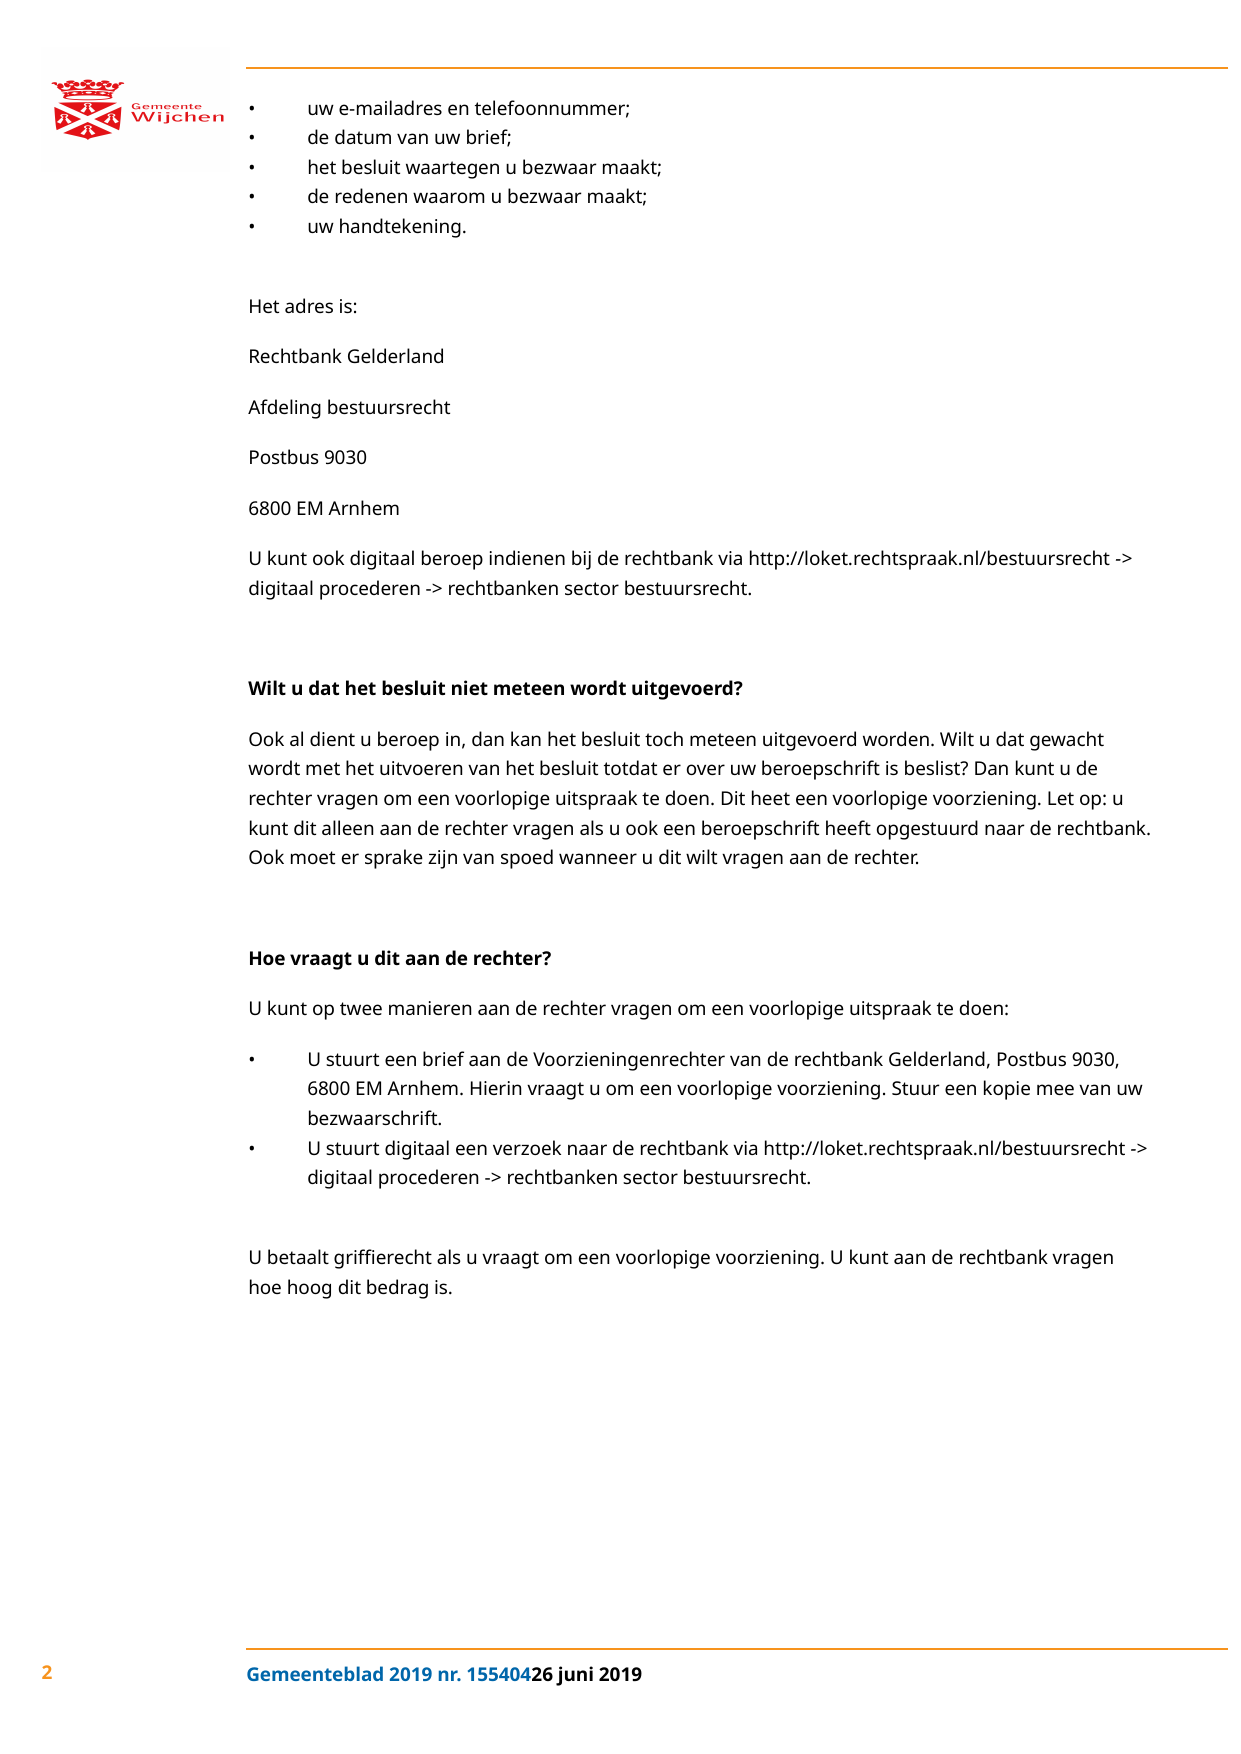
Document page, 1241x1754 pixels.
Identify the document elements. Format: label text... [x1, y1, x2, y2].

text Postbus 9030 [248, 444, 1152, 470]
list de datum van uw brief; [248, 124, 1152, 150]
list de redenen waarom u bezwaar maakt; [248, 183, 1152, 209]
list het besluit waartegen u bezwaar maakt; [248, 154, 1152, 180]
text Hoe vraagt u dit aan de rechter? [248, 945, 1152, 971]
list uw handtekening. [248, 213, 1152, 239]
list U stuurt een brief aan de Voorzieningenrechter van de rechtbank Gelderland, Postbus 9030, 6800 EM Arnhem. Hierin vraagt u om een voorlopige voorziening. Stuur een kopie mee van uw bezwaarschrift. [248, 1046, 1152, 1131]
list uw e-mailadres en telefoonnummer; [248, 95, 1152, 121]
text Wilt u dat het besluit niet meteen wordt uitgevoerd? [248, 676, 1152, 701]
text Rechtbank Gelderland [248, 343, 1152, 369]
text Het adres is: [248, 293, 1152, 319]
picture [41, 47, 231, 172]
text Afdeling bestuursrecht [248, 394, 1152, 420]
text U betaalt griffierecht als u vraagt om een voorlopige voorziening. U kunt aan de rechtbank vragen hoe hoog dit bedrag is. [248, 1244, 1152, 1300]
text U kunt ook digitaal beroep indienen bij de rechtbank via http://loket.rechtspraak.nl/bestuursrecht -> digitaal procederen -> rechtbanken sector bestuursrecht. [248, 545, 1152, 601]
text 6800 EM Arnhem [248, 495, 1152, 521]
text U kunt op twee manieren aan de rechter vragen om een voorlopige uitspraak te doen: [248, 996, 1152, 1021]
text Ook al dient u beroep in, dan kan het besluit toch meteen uitgevoerd worden. Wilt u dat gewacht wordt met het uitvoeren van het besluit totdat er over uw beroepschrift is beslist? Dan kunt u de rechter vragen om een voorlopige uitspraak te doen. Dit heet een voorlopige voorziening. Let op: u kunt dit alleen aan de rechter vragen als u ook een beroepschrift heeft opgestuurd naar de rechtbank. Ook moet er sprake zijn van spoed wanneer u dit wilt vragen aan de rechter. [248, 726, 1152, 870]
list U stuurt digitaal een verzoek naar de rechtbank via http://loket.rechtspraak.nl/bestuursrecht -> digitaal procederen -> rechtbanken sector bestuursrecht. [248, 1135, 1152, 1190]
